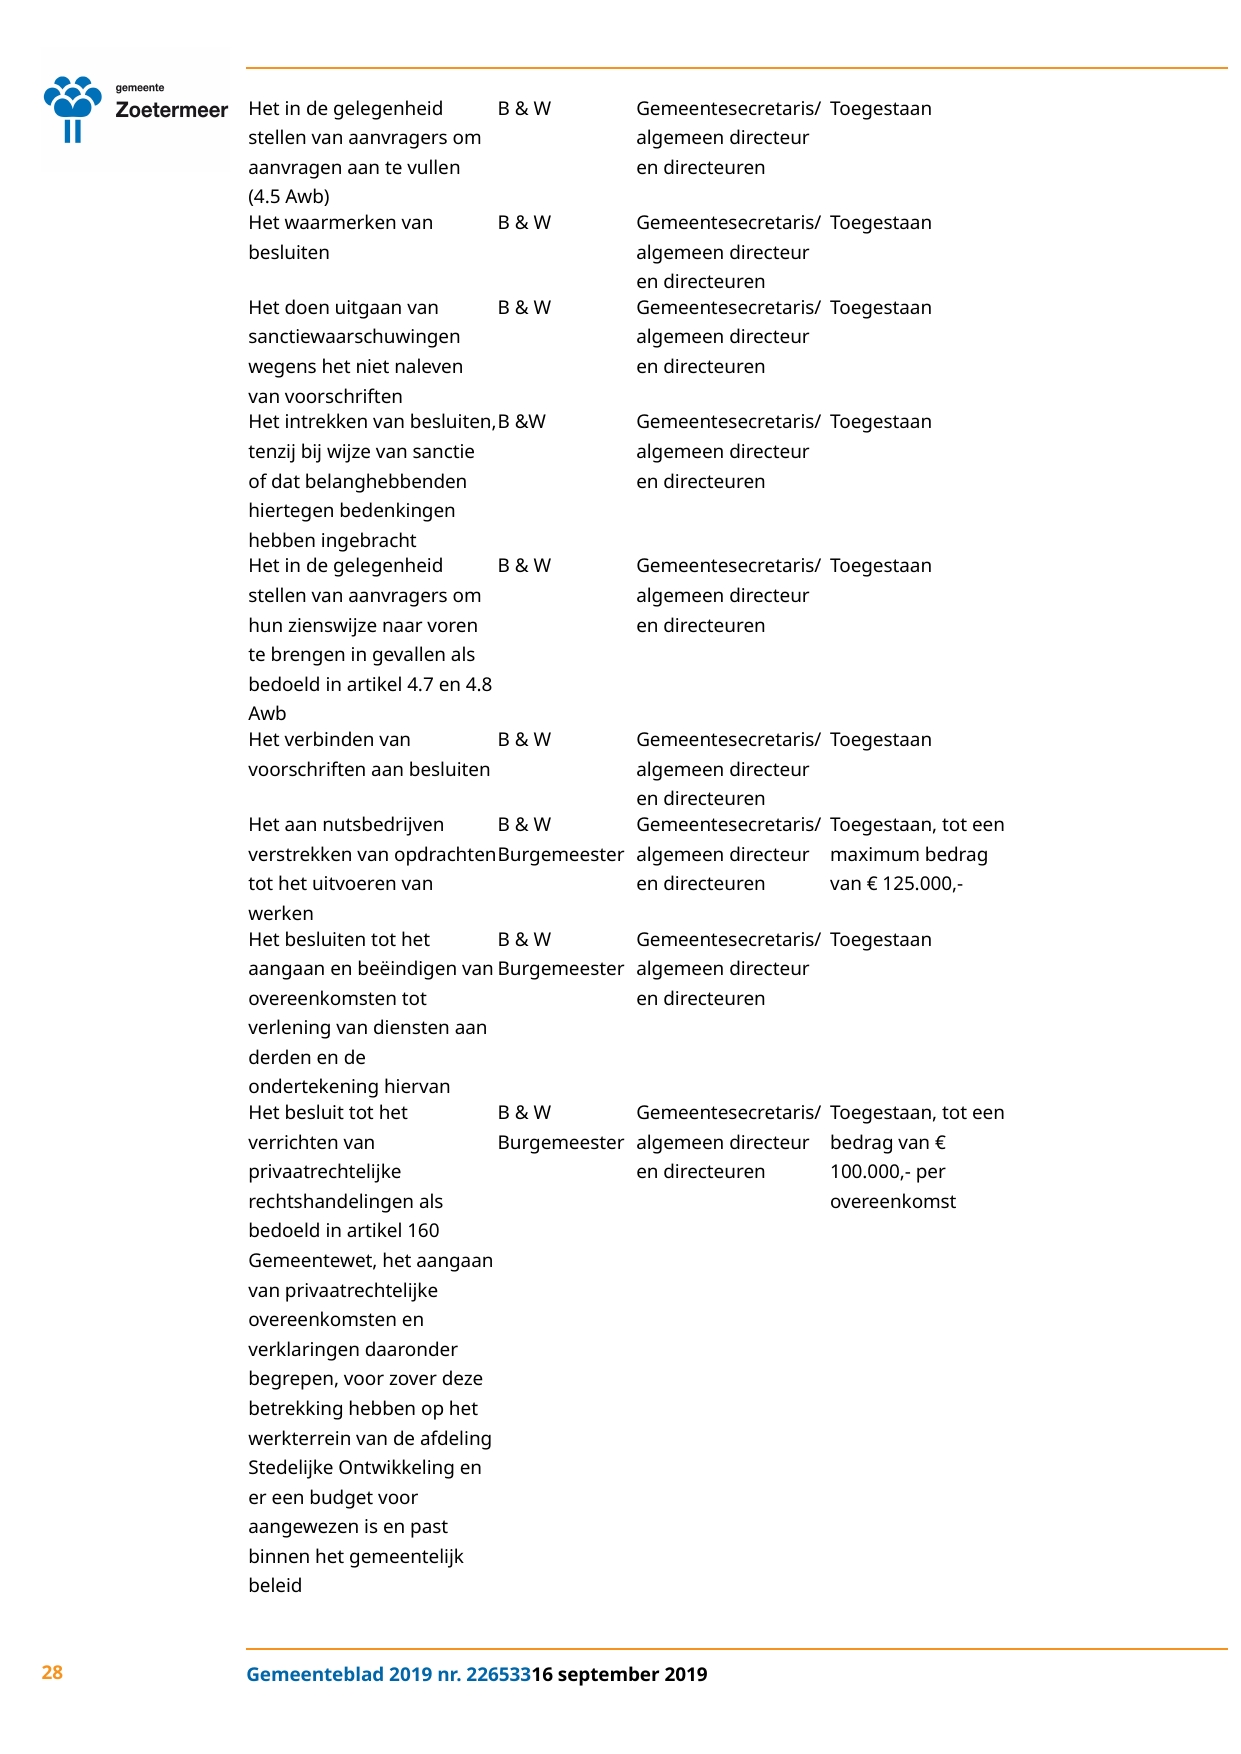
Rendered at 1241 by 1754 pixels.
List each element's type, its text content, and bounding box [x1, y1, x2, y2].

table_cell Toegestaan, tot een bedrag van € 100.000,- per overeenkomst [830, 1099, 1024, 1598]
table_cell Gemeentesecretaris/ algemeen directeur en directeuren [636, 294, 830, 409]
table_cell Het besluit tot het verrichten van privaatrechtelijke rechtshandelingen als bedoeld in artikel 160 Gemeentewet, het aangaan van privaatrechtelijke overeenkomsten en verklaringen daaronder begrepen, voor zover deze betrekking hebben op het werkterrein van de afdeling Stedelijke Ontwikkeling en er een budget voor aangewezen is en past binnen het gemeentelijk beleid [248, 1099, 497, 1598]
table_cell Toegestaan [830, 726, 1024, 811]
table_cell B &W [498, 409, 636, 553]
table_cell Het besluiten tot het aangaan en beëindigen van overeenkomsten tot verlening van diensten aan derden en de ondertekening hiervan [248, 926, 497, 1099]
table_cell B & W [498, 209, 636, 294]
table_cell Gemeentesecretaris/ algemeen directeur en directeuren [636, 95, 830, 209]
table_cell B & W Burgemeester [498, 811, 636, 926]
table_cell Gemeentesecretaris/ algemeen directeur en directeuren [636, 726, 830, 811]
table_cell B & W Burgemeester [498, 1099, 636, 1598]
table_cell Toegestaan, tot een maximum bedrag van € 125.000,- [830, 811, 1024, 926]
table_cell Gemeentesecretaris/ algemeen directeur en directeuren [636, 553, 830, 726]
table_cell Toegestaan [830, 209, 1024, 294]
table_cell Toegestaan [830, 409, 1024, 553]
table_cell Toegestaan [830, 95, 1024, 209]
table_cell B & W Burgemeester [498, 926, 636, 1099]
table_cell B & W [498, 95, 636, 209]
table_cell Het waarmerken van besluiten [248, 209, 497, 294]
table_cell Het in de gelegenheid stellen van aanvragers om aanvragen aan te vullen (4.5 Awb) [248, 95, 497, 209]
table_cell Het verbinden van voorschriften aan besluiten [248, 726, 497, 811]
table_cell Het in de gelegenheid stellen van aanvragers om hun zienswijze naar voren te brengen in gevallen als bedoeld in artikel 4.7 en 4.8 Awb [248, 553, 497, 726]
table_cell Toegestaan [830, 926, 1024, 1099]
table_cell Toegestaan [830, 294, 1024, 409]
table_cell Gemeentesecretaris/ algemeen directeur en directeuren [636, 1099, 830, 1598]
table_cell Het doen uitgaan van sanctiewaarschuwingen wegens het niet naleven van voorschriften [248, 294, 497, 409]
table_cell Het intrekken van besluiten, tenzij bij wijze van sanctie of dat belanghebbenden hiertegen bedenkingen hebben ingebracht [248, 409, 497, 553]
picture [41, 47, 231, 172]
table_cell Gemeentesecretaris/ algemeen directeur en directeuren [636, 926, 830, 1099]
table_cell Toegestaan [830, 553, 1024, 726]
table_cell Gemeentesecretaris/ algemeen directeur en directeuren [636, 409, 830, 553]
table_cell B & W [498, 294, 636, 409]
table_cell Gemeentesecretaris/ algemeen directeur en directeuren [636, 811, 830, 926]
table_cell Het aan nutsbedrijven verstrekken van opdrachten tot het uitvoeren van werken [248, 811, 497, 926]
table_cell B & W [498, 553, 636, 726]
table_cell Gemeentesecretaris/ algemeen directeur en directeuren [636, 209, 830, 294]
table_cell B & W [498, 726, 636, 811]
